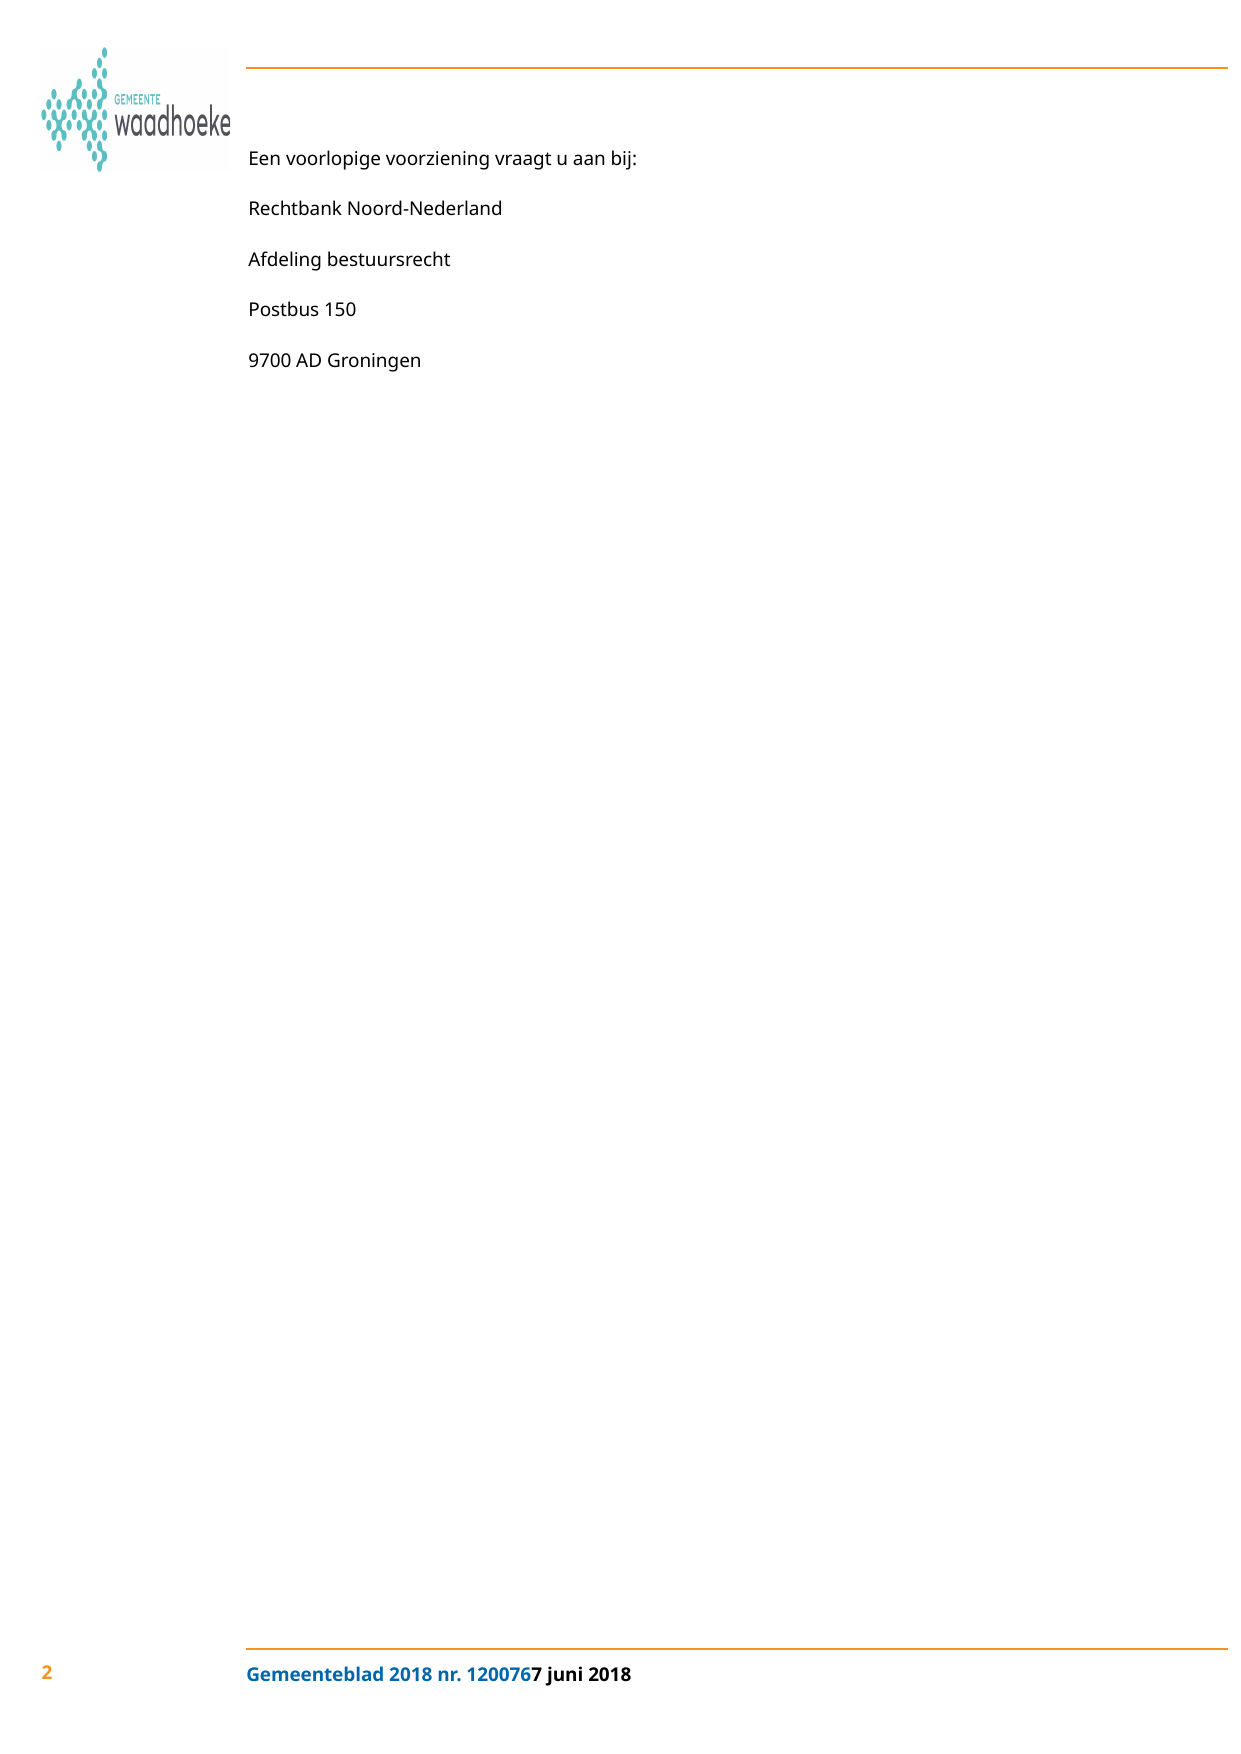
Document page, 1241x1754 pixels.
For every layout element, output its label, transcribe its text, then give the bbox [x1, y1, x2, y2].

text Een voorlopige voorziening vraagt u aan bij: [248, 145, 1152, 171]
text 9700 AD Groningen [248, 347, 1152, 373]
text Postbus 150 [248, 296, 1152, 322]
text Afdeling bestuursrecht [248, 246, 1152, 272]
text Rechtbank Noord-Nederland [248, 196, 1152, 221]
picture [41, 47, 231, 172]
